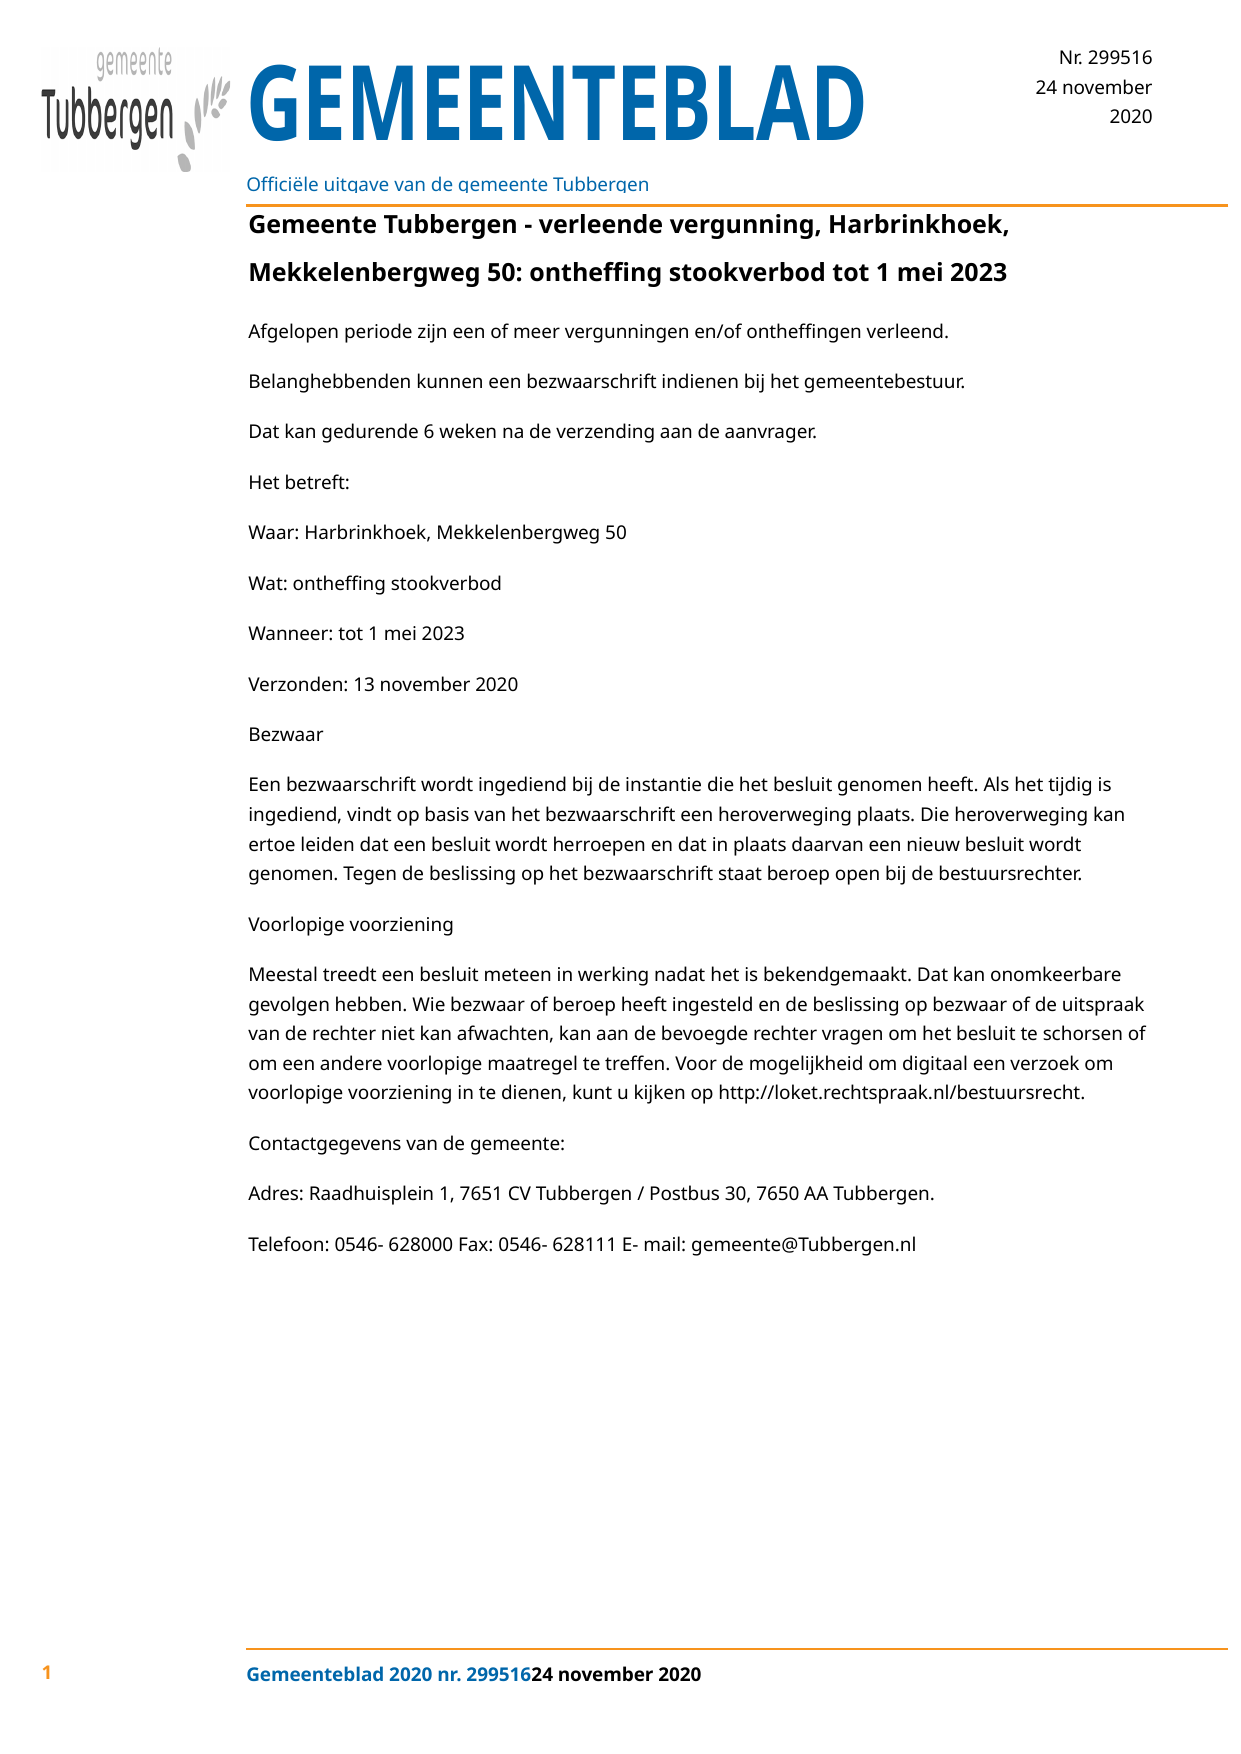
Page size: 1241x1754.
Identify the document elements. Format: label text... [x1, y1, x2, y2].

text Voorlopige voorziening [248, 911, 1152, 937]
text Waar: Harbrinkhoek, Mekkelenbergweg 50 [248, 519, 1152, 545]
text Wanneer: tot 1 mei 2023 [248, 620, 1152, 646]
text Afgelopen periode zijn een of meer vergunningen en/of ontheffingen verleend. [248, 318, 1152, 344]
text Gemeente Tubbergen - verleende vergunning, Harbrinkhoek, Mekkelenbergweg 50: ontheffing stookverbod tot 1 mei 2023 [248, 207, 1152, 288]
text Adres: Raadhuisplein 1, 7651 CV Tubbergen / Postbus 30, 7650 AA Tubbergen. [248, 1180, 1152, 1206]
text Een bezwaarschrift wordt ingediend bij de instantie die het besluit genomen heeft. Als het tijdig is ingediend, vindt op basis van het bezwaarschrift een heroverweging plaats. Die heroverweging kan ertoe leiden dat een besluit wordt herroepen en dat in plaats daarvan een nieuw besluit wordt genomen. Tegen de beslissing op het bezwaarschrift staat beroep open bij de bestuursrechter. [248, 772, 1152, 886]
text Dat kan gedurende 6 weken na de verzending aan de aanvrager. [248, 419, 1152, 444]
text Bezwaar [248, 721, 1152, 747]
text Het betreft: [248, 469, 1152, 495]
text Wat: ontheffing stookverbod [248, 570, 1152, 596]
text Contactgegevens van de gemeente: [248, 1130, 1152, 1156]
text Meestal treedt een besluit meteen in werking nadat het is bekendgemaakt. Dat kan onomkeerbare gevolgen hebben. Wie bezwaar of beroep heeft ingesteld en de beslissing op bezwaar of de uitspraak van de rechter niet kan afwachten, kan aan de bevoegde rechter vragen om het besluit te schorsen of om een andere voorlopige maatregel te treffen. Voor de mogelijkheid om digitaal een verzoek om voorlopige voorziening in te dienen, kunt u kijken op http://loket.rechtspraak.nl/bestuursrecht. [248, 961, 1152, 1105]
text Telefoon: 0546- 628000 Fax: 0546- 628111 E- mail: gemeente@Tubbergen.nl [248, 1231, 1152, 1257]
picture [41, 47, 231, 172]
text Verzonden: 13 november 2020 [248, 671, 1152, 697]
text Belanghebbenden kunnen een bezwaarschrift indienen bij het gemeentebestuur. [248, 368, 1152, 394]
